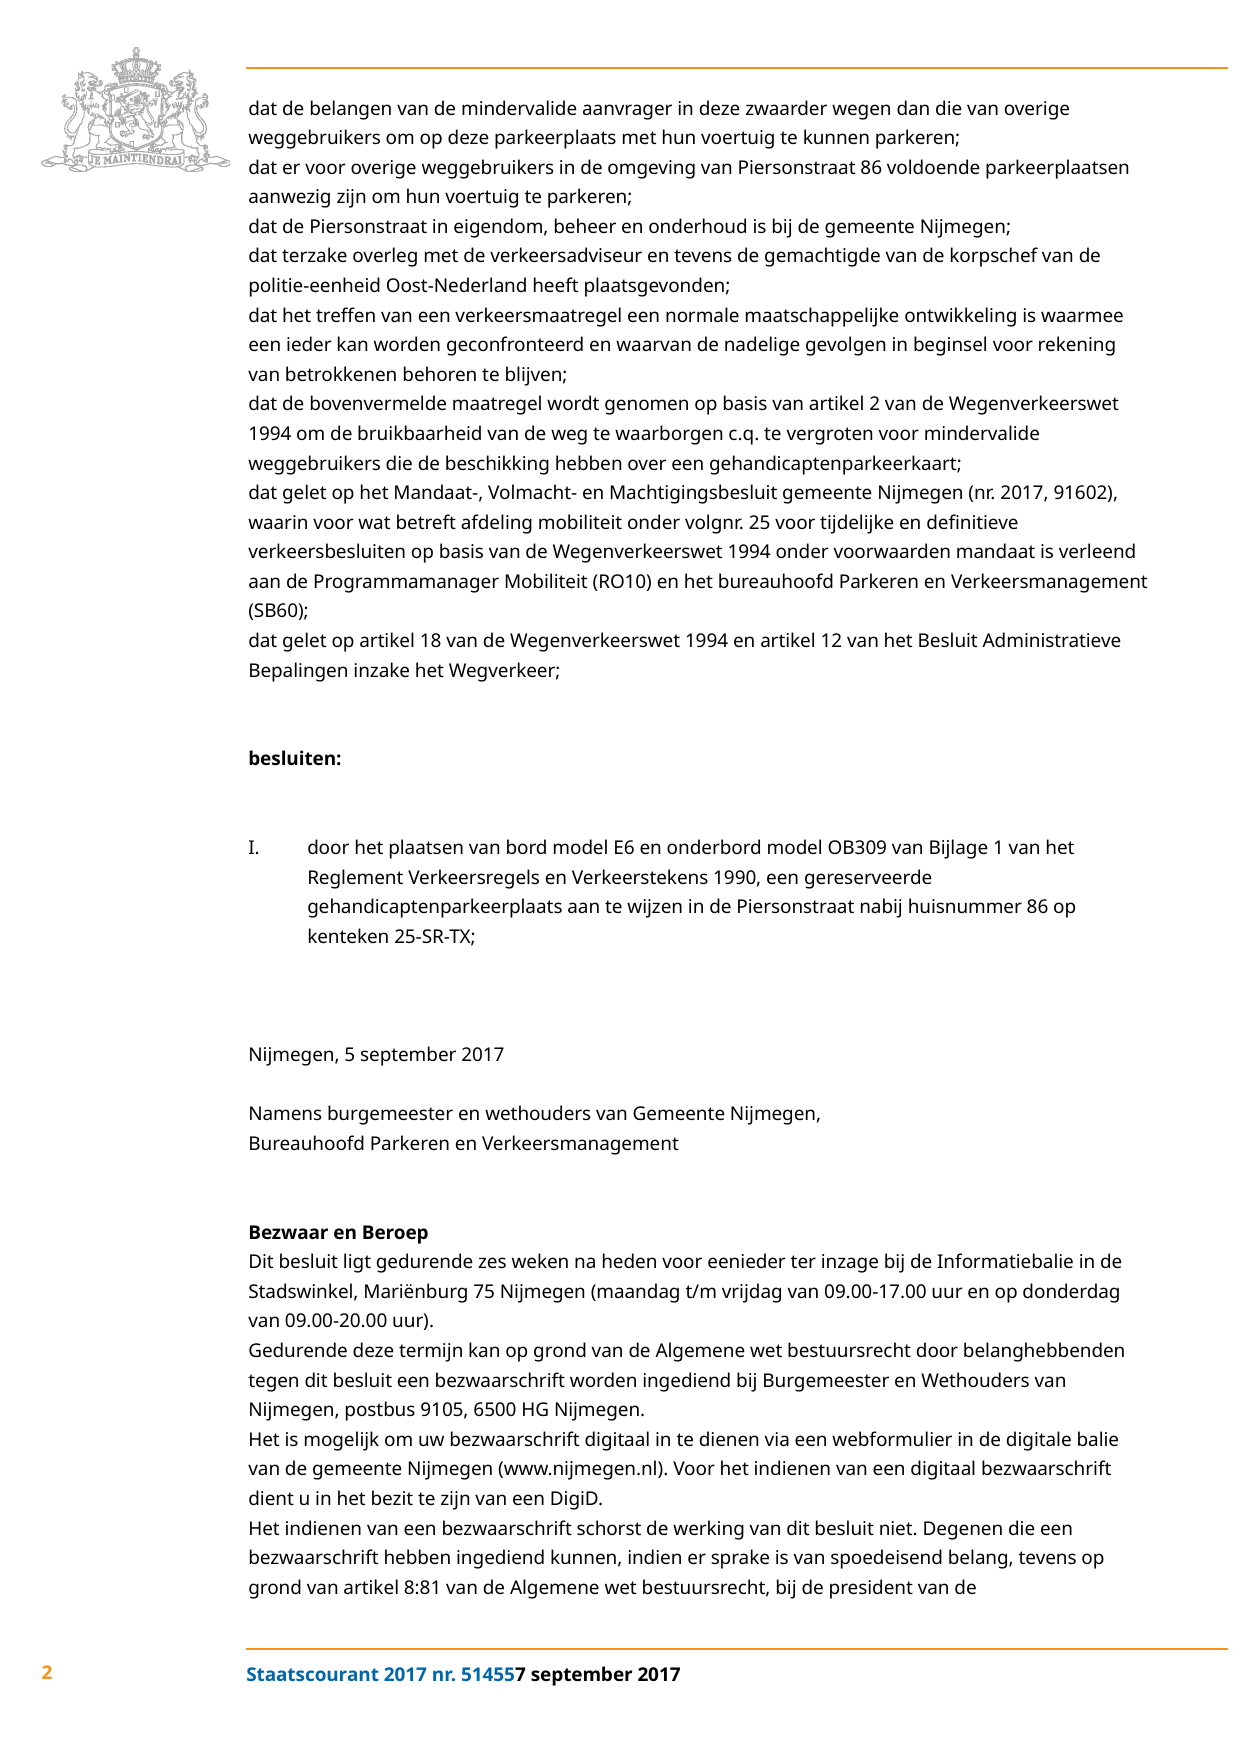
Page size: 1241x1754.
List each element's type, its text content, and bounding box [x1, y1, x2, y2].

text dat de bovenvermelde maatregel wordt genomen op basis van artikel 2 van de Wegenverkeerswet 1994 om de bruikbaarheid van de weg te waarborgen c.q. te vergroten voor mindervalide weggebruikers die de beschikking hebben over een gehandicaptenparkeerkaart; [248, 391, 1152, 476]
text Dit besluit ligt gedurende zes weken na heden voor eenieder ter inzage bij de Informatiebalie in de Stadswinkel, Mariënburg 75 Nijmegen (maandag t/m vrijdag van 09.00-17.00 uur en op donderdag van 09.00-20.00 uur). [248, 1248, 1152, 1333]
text Nijmegen, 5 september 2017 [248, 1041, 1152, 1067]
picture [41, 47, 231, 172]
text dat het treffen van een verkeersmaatregel een normale maatschappelijke ontwikkeling is waarmee een ieder kan worden geconfronteerd en waarvan de nadelige gevolgen in beginsel voor rekening van betrokkenen behoren te blijven; [248, 302, 1152, 387]
text Het is mogelijk om uw bezwaarschrift digitaal in te dienen via een webformulier in de digitale balie van de gemeente Nijmegen (www.nijmegen.nl). Voor het indienen van een digitaal bezwaarschrift dient u in het bezit te zijn van een DigiD. [248, 1426, 1152, 1511]
text dat de Piersonstraat in eigendom, beheer en onderhoud is bij de gemeente Nijmegen; [248, 213, 1152, 239]
text dat gelet op het Mandaat-, Volmacht- en Machtigingsbesluit gemeente Nijmegen (nr. 2017, 91602), waarin voor wat betreft afdeling mobiliteit onder volgnr. 25 voor tijdelijke en definitieve verkeersbesluiten op basis van de Wegenverkeerswet 1994 onder voorwaarden mandaat is verleend aan de Programmamanager Mobiliteit (RO10) en het bureauhoofd Parkeren en Verkeersmanagement (SB60); [248, 479, 1152, 623]
list door het plaatsen van bord model E6 en onderbord model OB309 van Bijlage 1 van het Reglement Verkeersregels en Verkeerstekens 1990, een gereserveerde gehandicaptenparkeerplaats aan te wijzen in de Piersonstraat nabij huisnummer 86 op kenteken 25-SR-TX; [248, 834, 1152, 949]
text dat de belangen van de mindervalide aanvrager in deze zwaarder wegen dan die van overige weggebruikers om op deze parkeerplaats met hun voertuig te kunnen parkeren; [248, 95, 1152, 150]
text Bureauhoofd Parkeren en Verkeersmanagement [248, 1130, 1152, 1156]
text besluiten: [248, 746, 1152, 771]
text Namens burgemeester en wethouders van Gemeente Nijmegen, [248, 1101, 1152, 1126]
text dat gelet op artikel 18 van de Wegenverkeerswet 1994 en artikel 12 van het Besluit Administratieve Bepalingen inzake het Wegverkeer; [248, 627, 1152, 683]
text Het indienen van een bezwaarschrift schorst de werking van dit besluit niet. Degenen die een bezwaarschrift hebben ingediend kunnen, indien er sprake is van spoedeisend belang, tevens op grond van artikel 8:81 van de Algemene wet bestuursrecht, bij de president van de [248, 1515, 1152, 1600]
text dat er voor overige weggebruikers in de omgeving van Piersonstraat 86 voldoende parkeerplaatsen aanwezig zijn om hun voertuig te parkeren; [248, 154, 1152, 209]
text Bezwaar en Beroep [248, 1219, 1152, 1245]
text Gedurende deze termijn kan op grond van de Algemene wet bestuursrecht door belanghebbenden tegen dit besluit een bezwaarschrift worden ingediend bij Burgemeester en Wethouders van Nijmegen, postbus 9105, 6500 HG Nijmegen. [248, 1337, 1152, 1422]
text dat terzake overleg met de verkeersadviseur en tevens de gemachtigde van de korpschef van de politie-eenheid Oost-Nederland heeft plaatsgevonden; [248, 243, 1152, 298]
